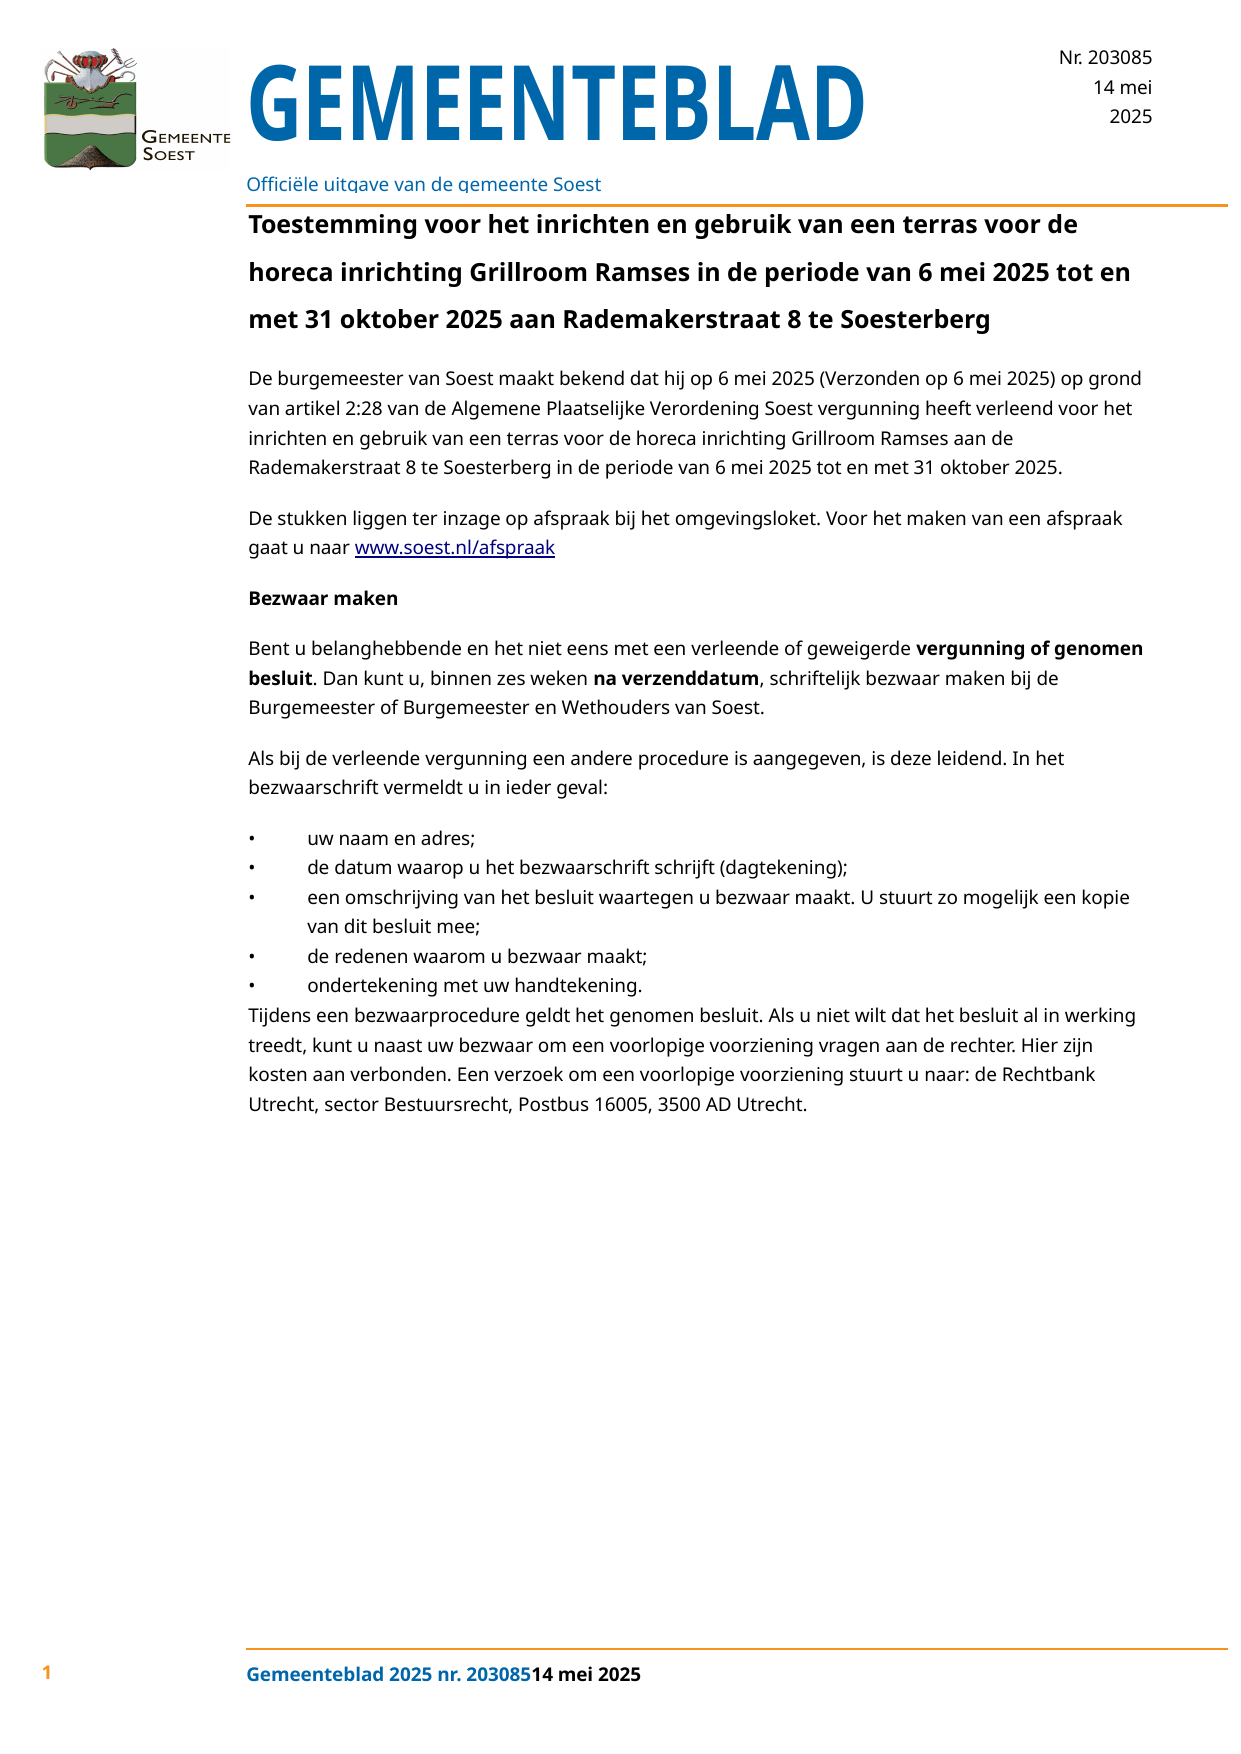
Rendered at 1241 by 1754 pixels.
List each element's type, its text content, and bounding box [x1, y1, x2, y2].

text Tijdens een bezwaarprocedure geldt het genomen besluit. Als u niet wilt dat het besluit al in werking treedt, kunt u naast uw bezwaar om een voorlopige voorziening vragen aan de rechter. Hier zijn kosten aan verbonden. Een verzoek om een voorlopige voorziening stuurt u naar: de Rechtbank Utrecht, sector Bestuursrecht, Postbus 16005, 3500 AD Utrecht. [248, 1002, 1152, 1117]
list de redenen waarom u bezwaar maakt; [248, 943, 1152, 969]
text Als bij de verleende vergunning een andere procedure is aangegeven, is deze leidend. In het bezwaarschrift vermeldt u in ieder geval: [248, 745, 1152, 800]
text De burgemeester van Soest maakt bekend dat hij op 6 mei 2025 (Verzonden op 6 mei 2025) op grond van artikel 2:28 van de Algemene Plaatselijke Verordening Soest vergunning heeft verleend voor het inrichten en gebruik van een terras voor de horeca inrichting Grillroom Ramses aan de Rademakerstraat 8 te Soesterberg in de periode van 6 mei 2025 tot en met 31 oktober 2025. [248, 366, 1152, 480]
list de datum waarop u het bezwaarschrift schrijft (dagtekening); [248, 854, 1152, 880]
text Bent u belanghebbende en het niet eens met een verleende of geweigerde vergunning of genomen besluit. Dan kunt u, binnen zes weken na verzenddatum, schriftelijk bezwaar maken bij de Burgemeester of Burgemeester en Wethouders van Soest. [248, 635, 1152, 720]
text De stukken liggen ter inzage op afspraak bij het omgevingsloket. Voor het maken van een afspraak gaat u naar www.soest.nl/afspraak [248, 505, 1152, 560]
list uw naam en adres; [248, 825, 1152, 850]
list een omschrijving van het besluit waartegen u bezwaar maakt. U stuurt zo mogelijk een kopie van dit besluit mee; [248, 884, 1152, 939]
text Bezwaar maken [248, 585, 1152, 610]
text Toestemming voor het inrichten en gebruik van een terras voor de horeca inrichting Grillroom Ramses in de periode van 6 mei 2025 tot en met 31 oktober 2025 aan Rademakerstraat 8 te Soesterberg [248, 207, 1152, 336]
picture [41, 47, 231, 172]
list ondertekening met uw handtekening. [248, 973, 1152, 998]
